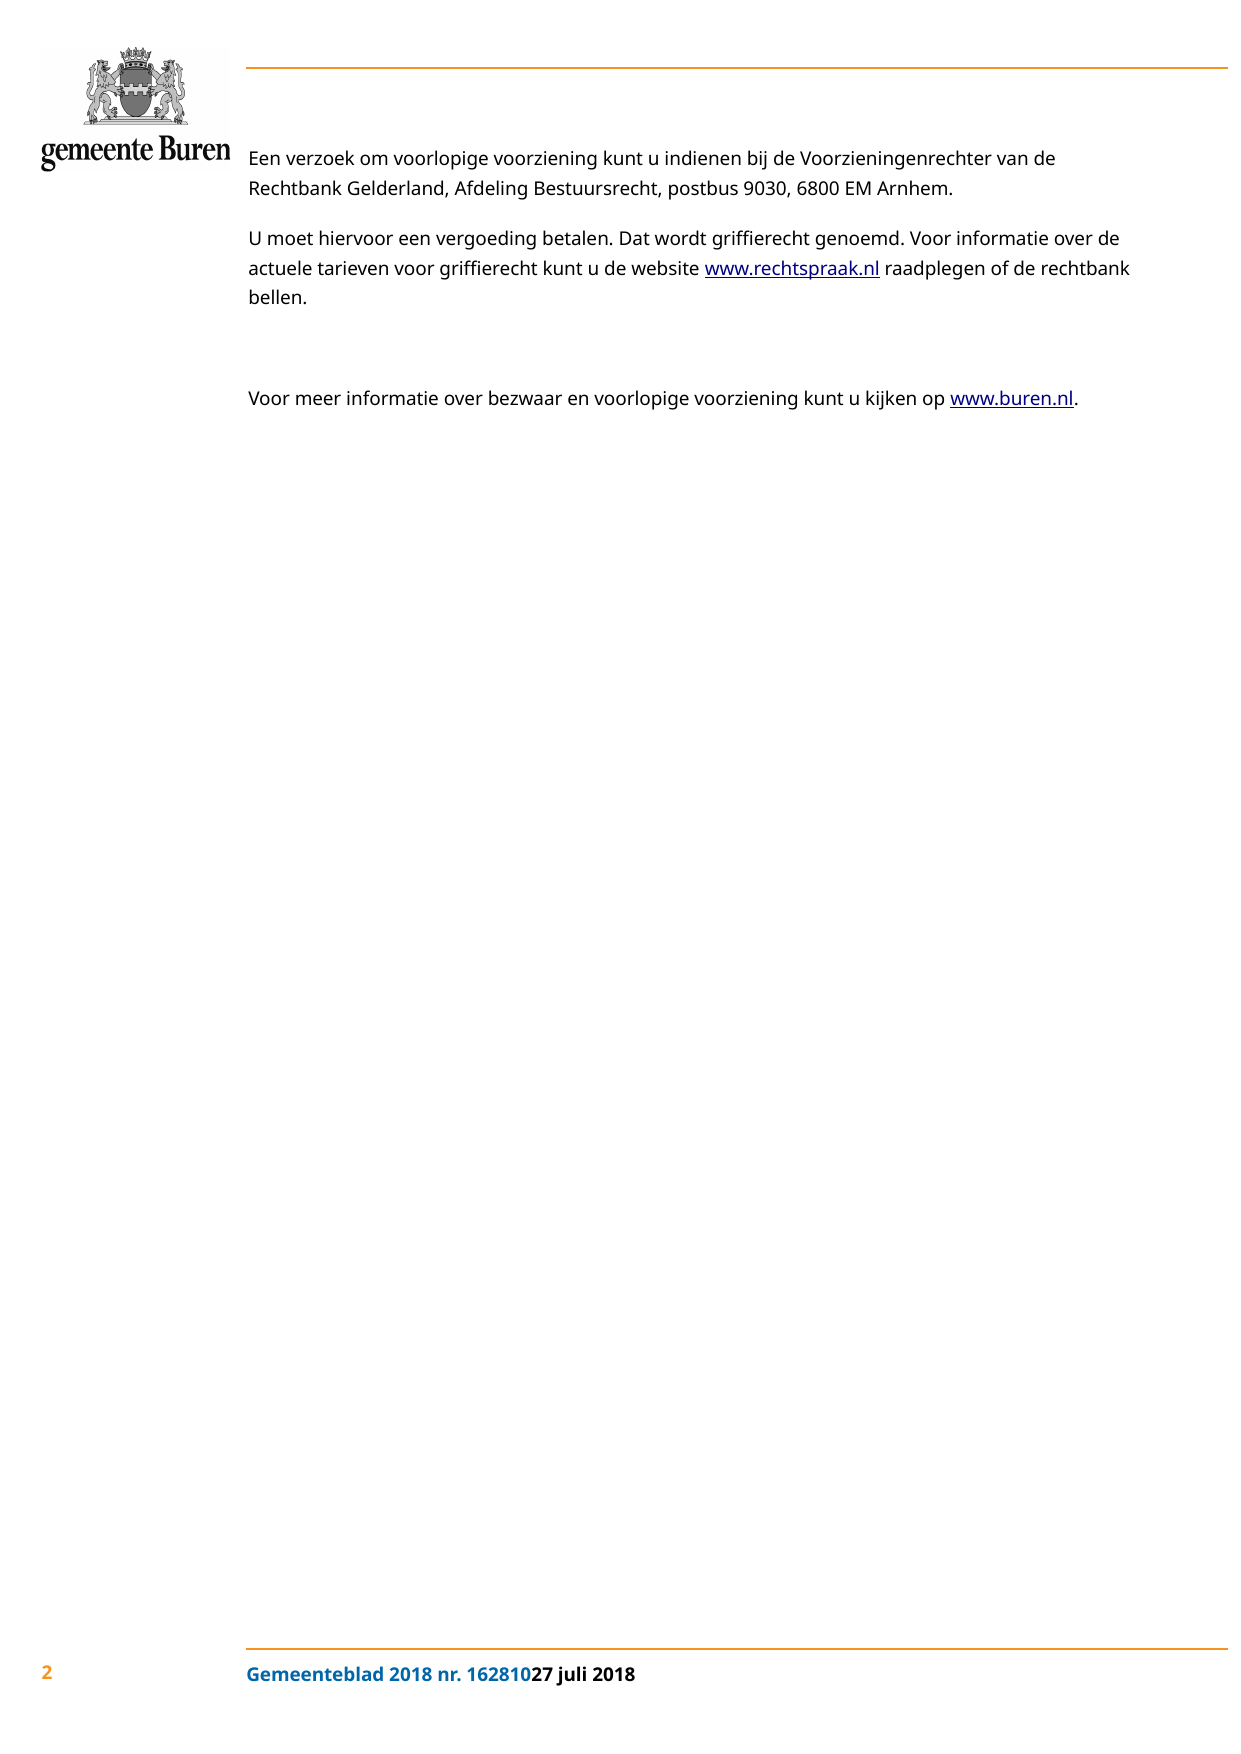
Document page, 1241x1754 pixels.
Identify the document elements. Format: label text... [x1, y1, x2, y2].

text Een verzoek om voorlopige voorziening kunt u indienen bij de Voorzieningenrechter van de Rechtbank Gelderland, Afdeling Bestuursrecht, postbus 9030, 6800 EM Arnhem. [248, 145, 1152, 201]
text U moet hiervoor een vergoeding betalen. Dat wordt griffierecht genoemd. Voor informatie over de actuele tarieven voor griffierecht kunt u de website www.rechtspraak.nl raadplegen of de rechtbank bellen. [248, 225, 1152, 310]
picture [41, 47, 231, 172]
text Voor meer informatie over bezwaar en voorlopige voorziening kunt u kijken op www.buren.nl. [248, 385, 1152, 411]
